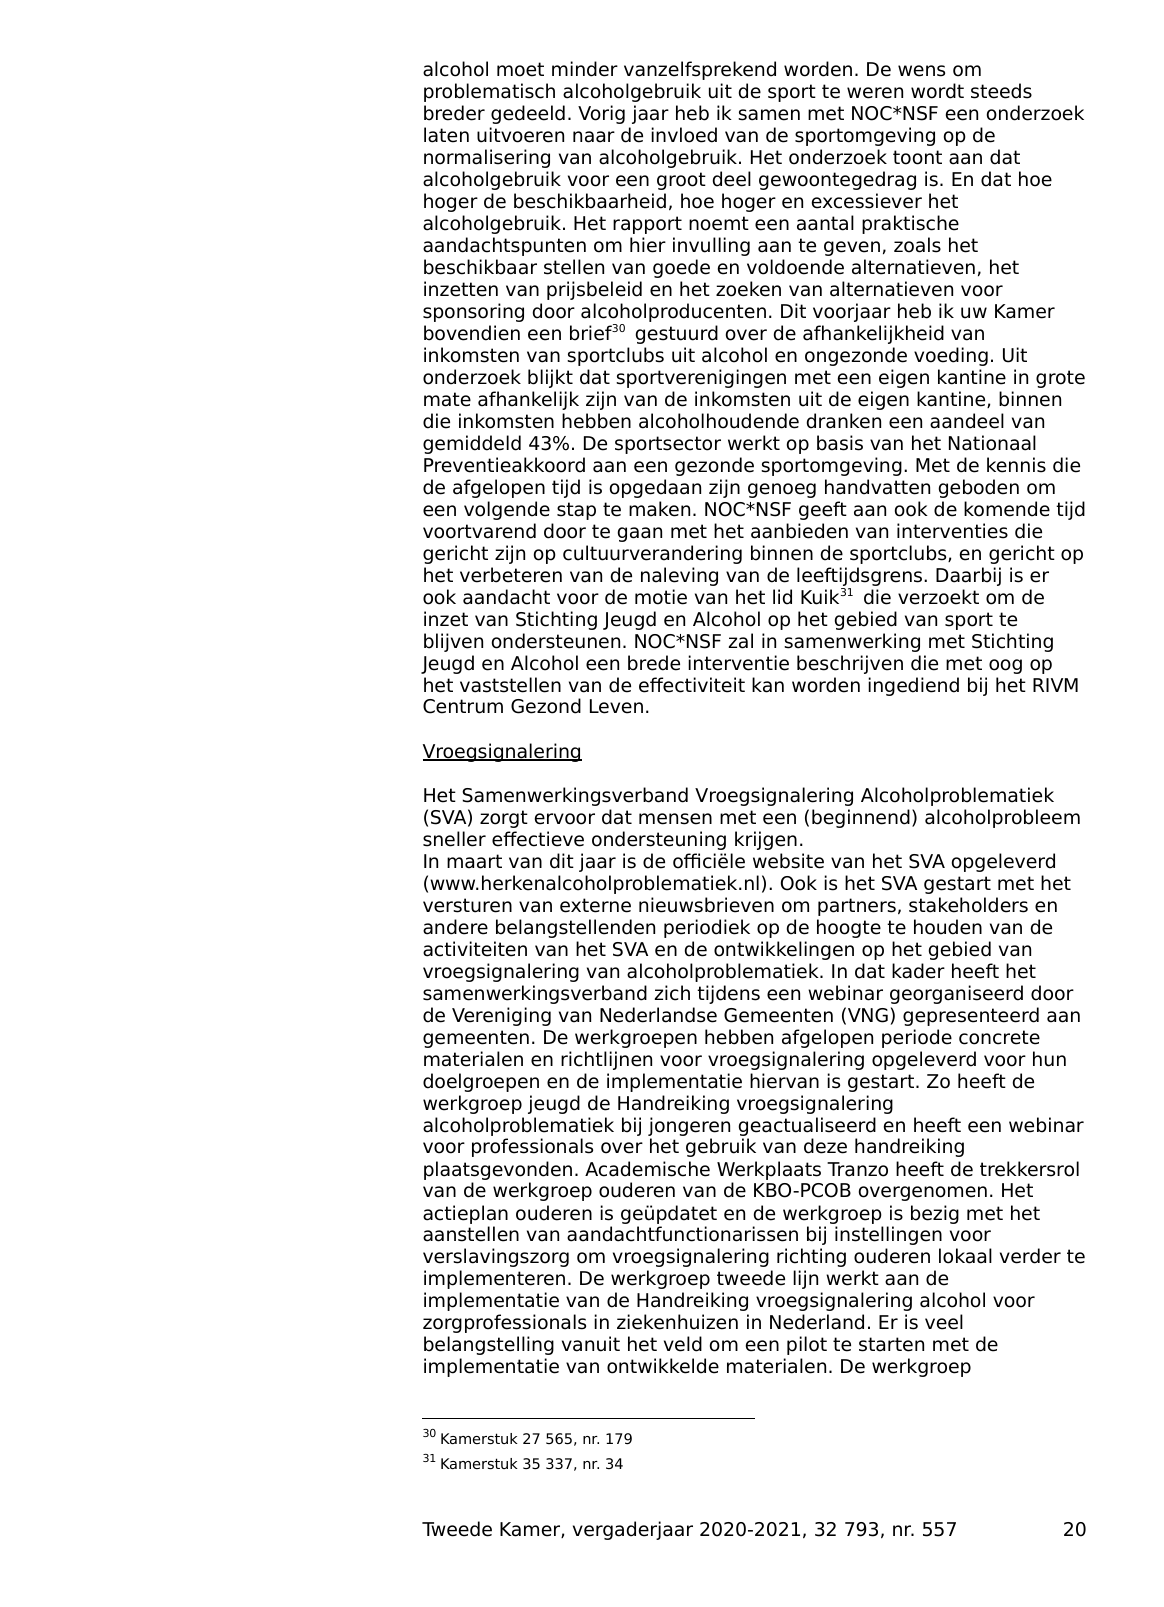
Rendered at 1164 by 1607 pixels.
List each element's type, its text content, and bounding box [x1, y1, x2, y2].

subtitle Vroegsignalering [422, 741, 1087, 763]
text Kamerstuk 35 337, nr. 34 [422, 1452, 1087, 1474]
text In maart van dit jaar is de officiële website van het SVA opgeleverd (www.herkenalcoholproblematiek.nl). Ook is het SVA gestart met het versturen van externe nieuwsbrieven om partners, stakeholders en andere belangstellenden periodiek op de hoogte te houden van de activiteiten van het SVA en de ontwikkelingen op het gebied van vroegsignalering van alcoholproblematiek. In dat kader heeft het samenwerkingsverband zich tijdens een webinar georganiseerd door de Vereniging van Nederlandse Gemeenten (VNG) gepresenteerd aan gemeenten. De werkgroepen hebben afgelopen periode concrete materialen en richtlijnen voor vroegsignalering opgeleverd voor hun doelgroepen en de implementatie hiervan is gestart. Zo heeft de werkgroep jeugd de Handreiking vroegsignalering alcoholproblematiek bij jongeren geactualiseerd en heeft een webinar voor professionals over het gebruik van deze handreiking plaatsgevonden. Academische Werkplaats Tranzo heeft de trekkersrol van de werkgroep ouderen van de KBO-PCOB overgenomen. Het actieplan ouderen is geüpdatet en de werkgroep is bezig met het aanstellen van aandachtfunctionarissen bij instellingen voor verslavingszorg om vroegsignalering richting ouderen lokaal verder te implementeren. De werkgroep tweede lijn werkt aan de implementatie van de Handreiking vroegsignalering alcohol voor zorgprofessionals in ziekenhuizen in Nederland. Er is veel belangstelling vanuit het veld om een pilot te starten met de implementatie van ontwikkelde materialen. De werkgroep [422, 851, 1087, 1378]
text alcohol moet minder vanzelfsprekend worden. De wens om problematisch alcoholgebruik uit de sport te weren wordt steeds breder gedeeld. Vorig jaar heb ik samen met NOC*NSF een onderzoek laten uitvoeren naar de invloed van de sportomgeving op de normalisering van alcoholgebruik. Het onderzoek toont aan dat alcoholgebruik voor een groot deel gewoontegedrag is. En dat hoe hoger de beschikbaarheid, hoe hoger en excessiever het alcoholgebruik. Het rapport noemt een aantal praktische aandachtspunten om hier invulling aan te geven, zoals het beschikbaar stellen van goede en voldoende alternatieven, het inzetten van prijsbeleid en het zoeken van alternatieven voor sponsoring door alcoholproducenten. Dit voorjaar heb ik uw Kamer bovendien een brief gestuurd over de afhankelijkheid van inkomsten van sportclubs uit alcohol en ongezonde voeding. Uit onderzoek blijkt dat sportverenigingen met een eigen kantine in grote mate afhankelijk zijn van de inkomsten uit de eigen kantine, binnen die inkomsten hebben alcoholhoudende dranken een aandeel van gemiddeld 43%. De sportsector werkt op basis van het Nationaal Preventieakkoord aan een gezonde sportomgeving. Met de kennis die de afgelopen tijd is opgedaan zijn genoeg handvatten geboden om een volgende stap te maken. NOC*NSF geeft aan ook de komende tijd voortvarend door te gaan met het aanbieden van interventies die gericht zijn op cultuurverandering binnen de sportclubs, en gericht op het verbeteren van de naleving van de leeftijdsgrens. Daarbij is er ook aandacht voor de motie van het lid Kuik die verzoekt om de inzet van Stichting Jeugd en Alcohol op het gebied van sport te blijven ondersteunen. NOC*NSF zal in samenwerking met Stichting Jeugd en Alcohol een brede interventie beschrijven die met oog op het vaststellen van de effectiviteit kan worden ingediend bij het RIVM Centrum Gezond Leven. [422, 59, 1087, 718]
text Kamerstuk 27 565, nr. 179 [422, 1427, 1087, 1449]
text Het Samenwerkingsverband Vroegsignalering Alcoholproblematiek (SVA) zorgt ervoor dat mensen met een (beginnend) alcoholprobleem sneller effectieve ondersteuning krijgen. [422, 785, 1087, 851]
